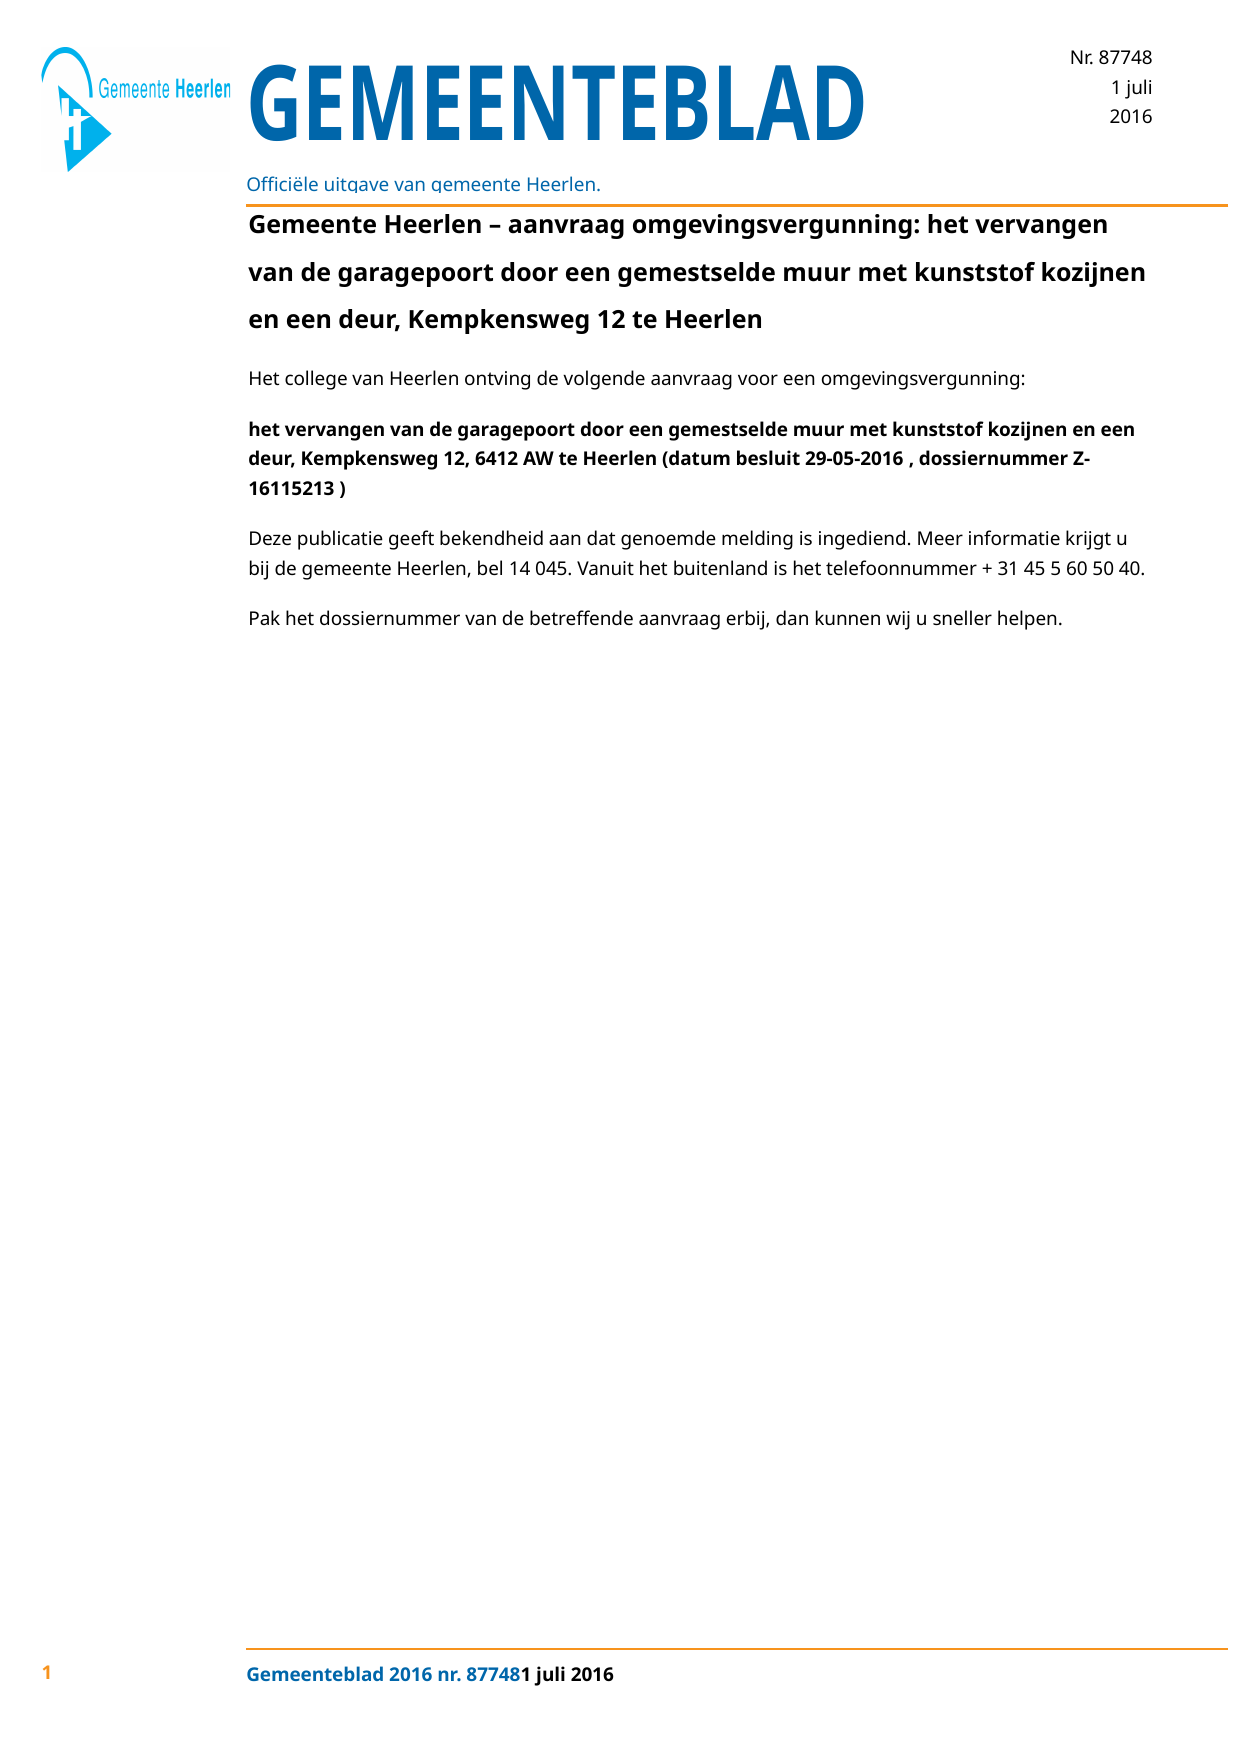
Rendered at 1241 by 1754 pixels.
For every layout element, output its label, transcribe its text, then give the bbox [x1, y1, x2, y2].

picture [41, 47, 231, 172]
text Pak het dossiernummer van de betreffende aanvraag erbij, dan kunnen wij u sneller helpen. [248, 606, 1152, 631]
text Deze publicatie geeft bekendheid aan dat genoemde melding is ingediend. Meer informatie krijgt u bij de gemeente Heerlen, bel 14 045. Vanuit het buitenland is het telefoonnummer + 31 45 5 60 50 40. [248, 526, 1152, 581]
text het vervangen van de garagepoort door een gemestselde muur met kunststof kozijnen en een deur, Kempkensweg 12, 6412 AW te Heerlen (datum besluit 29-05-2016 , dossiernummer Z-16115213 ) [248, 416, 1152, 501]
picture [41, 47, 58, 70]
text Het college van Heerlen ontving de volgende aanvraag voor een omgevingsvergunning: [248, 366, 1152, 391]
text Gemeente Heerlen – aanvraag omgevingsvergunning: het vervangen van de garagepoort door een gemestselde muur met kunststof kozijnen en een deur, Kempkensweg 12 te Heerlen [248, 207, 1152, 336]
